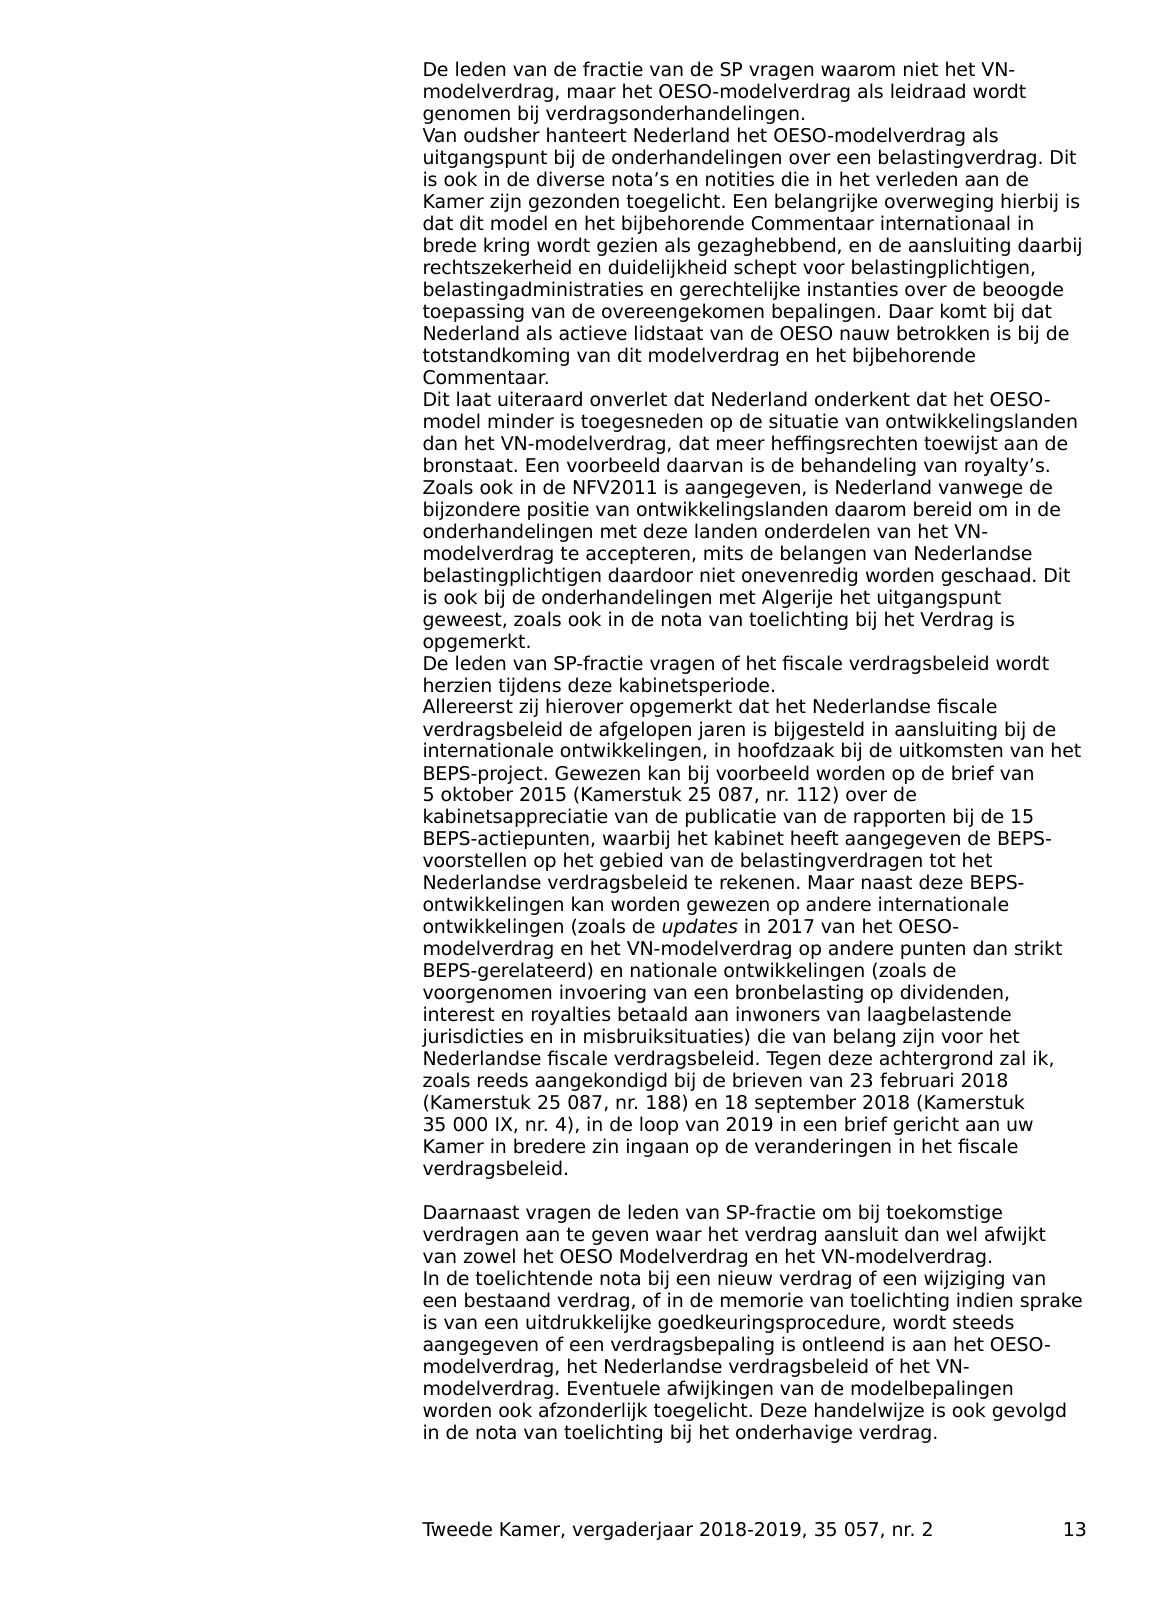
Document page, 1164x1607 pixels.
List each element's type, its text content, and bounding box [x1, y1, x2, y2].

text Van oudsher hanteert Nederland het OESO-modelverdrag als uitgangspunt bij de onderhandelingen over een belastingverdrag. Dit is ook in de diverse nota’s en notities die in het verleden aan de Kamer zijn gezonden toegelicht. Een belangrijke overweging hierbij is dat dit model en het bijbehorende Commentaar internationaal in brede kring wordt gezien als gezaghebbend, en de aansluiting daarbij rechtszekerheid en duidelijkheid schept voor belastingplichtigen, belastingadministraties en gerechtelijke instanties over de beoogde toepassing van de overeengekomen bepalingen. Daar komt bij dat Nederland als actieve lidstaat van de OESO nauw betrokken is bij de totstandkoming van dit modelverdrag en het bijbehorende Commentaar. [422, 125, 1087, 389]
text Daarnaast vragen de leden van SP-fractie om bij toekomstige verdragen aan te geven waar het verdrag aansluit dan wel afwijkt van zowel het OESO Modelverdrag en het VN-modelverdrag. [422, 1202, 1087, 1268]
text In de toelichtende nota bij een nieuw verdrag of een wijziging van een bestaand verdrag, of in de memorie van toelichting indien sprake is van een uitdrukkelijke goedkeuringsprocedure, wordt steeds aangegeven of een verdragsbepaling is ontleend is aan het OESO-modelverdrag, het Nederlandse verdragsbeleid of het VN-modelverdrag. Eventuele afwijkingen van de modelbepalingen worden ook afzonderlijk toegelicht. Deze handelwijze is ook gevolgd in de nota van toelichting bij het onderhavige verdrag. [422, 1268, 1087, 1444]
text Dit laat uiteraard onverlet dat Nederland onderkent dat het OESO-model minder is toegesneden op de situatie van ontwikkelingslanden dan het VN-modelverdrag, dat meer heffingsrechten toewijst aan de bronstaat. Een voorbeeld daarvan is de behandeling van royalty’s. Zoals ook in de NFV2011 is aangegeven, is Nederland vanwege de bijzondere positie van ontwikkelingslanden daarom bereid om in de onderhandelingen met deze landen onderdelen van het VN-modelverdrag te accepteren, mits de belangen van Nederlandse belastingplichtigen daardoor niet onevenredig worden geschaad. Dit is ook bij de onderhandelingen met Algerije het uitgangspunt geweest, zoals ook in de nota van toelichting bij het Verdrag is opgemerkt. [422, 389, 1087, 652]
text De leden van SP-fractie vragen of het fiscale verdragsbeleid wordt herzien tijdens deze kabinetsperiode. [422, 652, 1087, 696]
text Allereerst zij hierover opgemerkt dat het Nederlandse fiscale verdragsbeleid de afgelopen jaren is bijgesteld in aansluiting bij de internationale ontwikkelingen, in hoofdzaak bij de uitkomsten van het BEPS-project. Gewezen kan bij voorbeeld worden op de brief van 5 oktober 2015 (Kamerstuk 25 087, nr. 112) over de kabinetsappreciatie van de publicatie van de rapporten bij de 15 BEPS-actiepunten, waarbij het kabinet heeft aangegeven de BEPS-voorstellen op het gebied van de belastingverdragen tot het Nederlandse verdragsbeleid te rekenen. Maar naast deze BEPS-ontwikkelingen kan worden gewezen op andere internationale ontwikkelingen (zoals de updates in 2017 van het OESO-modelverdrag en het VN-modelverdrag op andere punten dan strikt BEPS-gerelateerd) en nationale ontwikkelingen (zoals de voorgenomen invoering van een bronbelasting op dividenden, interest en royalties betaald aan inwoners van laagbelastende jurisdicties en in misbruiksituaties) die van belang zijn voor het Nederlandse fiscale verdragsbeleid. Tegen deze achtergrond zal ik, zoals reeds aangekondigd bij de brieven van 23 februari 2018 (Kamerstuk 25 087, nr. 188) en 18 september 2018 (Kamerstuk 35 000 IX, nr. 4), in de loop van 2019 in een brief gericht aan uw Kamer in bredere zin ingaan op de veranderingen in het fiscale verdragsbeleid. [422, 696, 1087, 1180]
text De leden van de fractie van de SP vragen waarom niet het VN-modelverdrag, maar het OESO-modelverdrag als leidraad wordt genomen bij verdragsonderhandelingen. [422, 59, 1087, 125]
